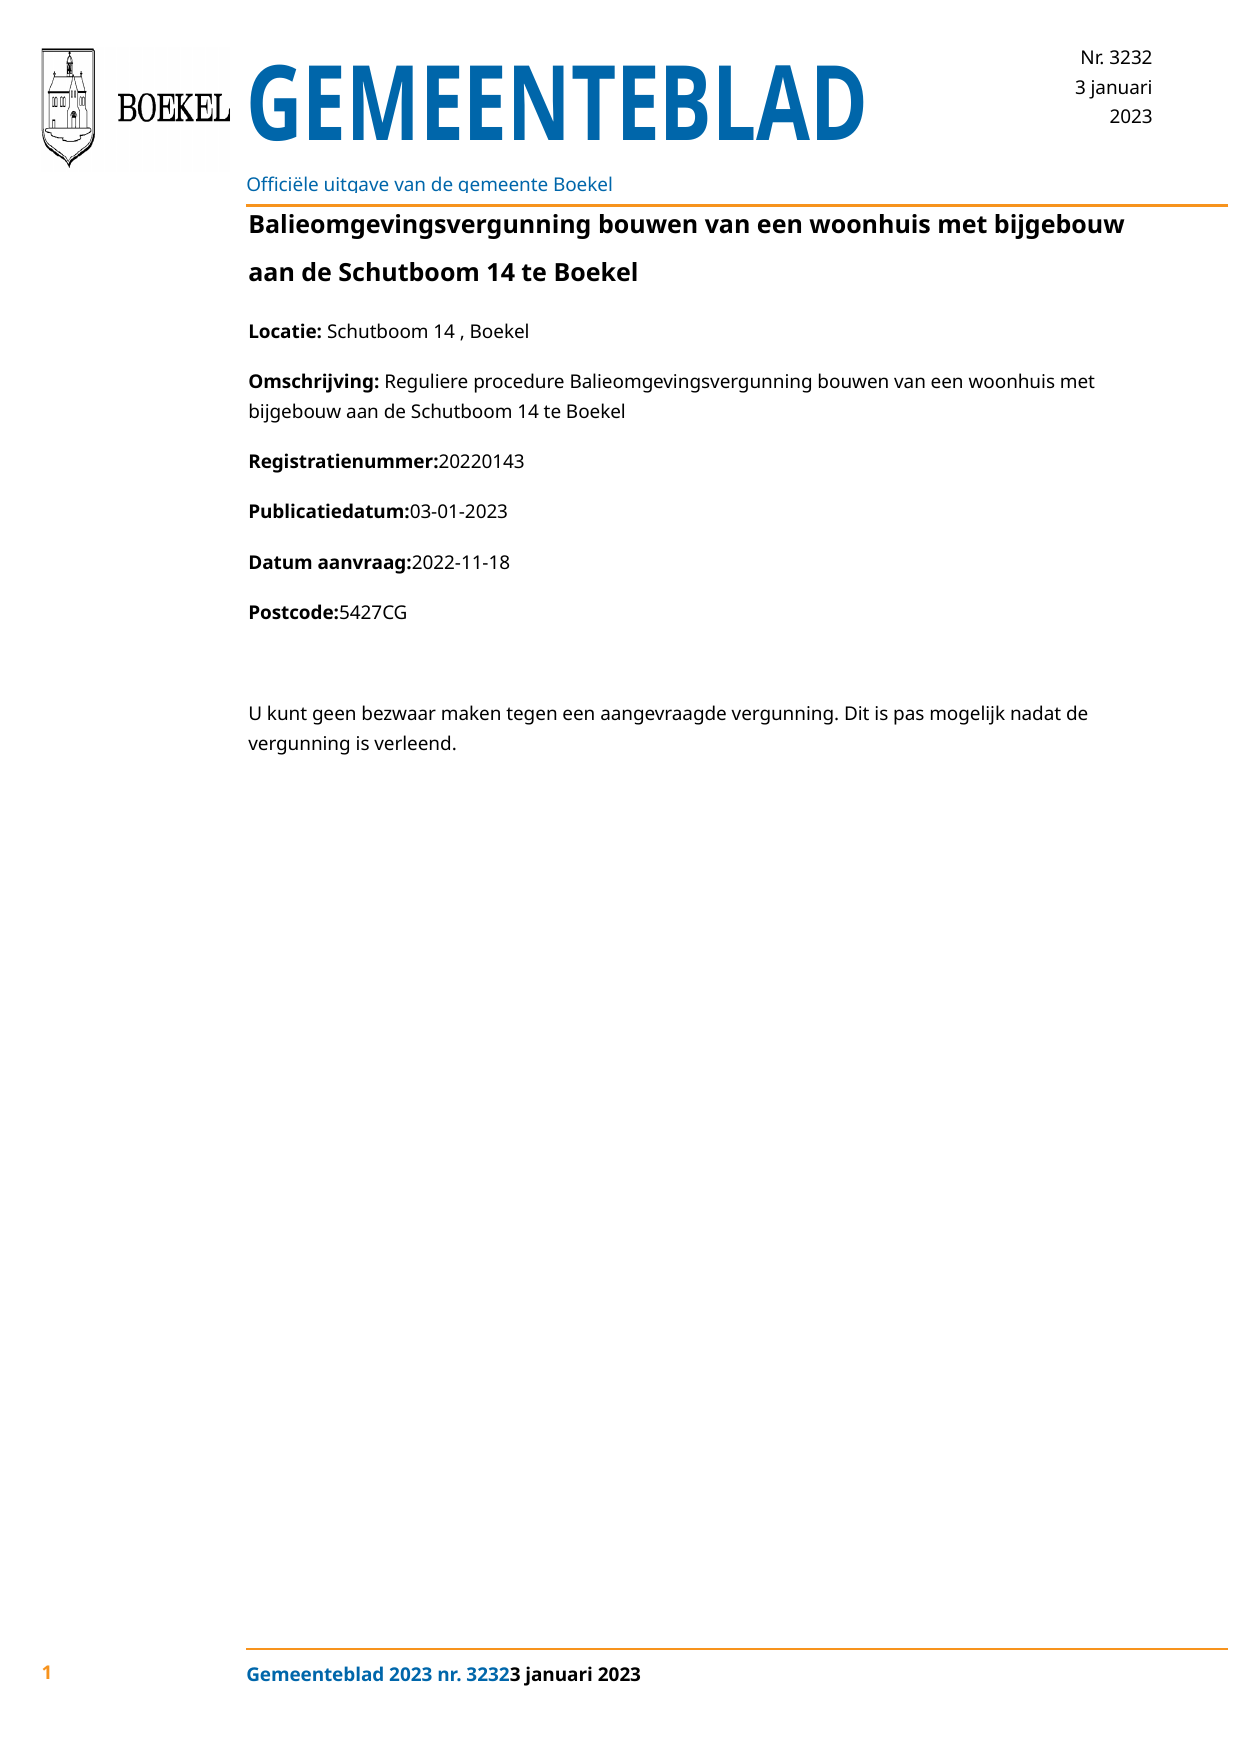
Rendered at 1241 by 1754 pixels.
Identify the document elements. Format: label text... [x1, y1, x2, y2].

text Locatie: Schutboom 14 , Boekel [248, 318, 1152, 344]
text Datum aanvraag:2022-11-18 [248, 549, 1152, 575]
text Registratienummer:20220143 [248, 448, 1152, 474]
text Balieomgevingsvergunning bouwen van een woonhuis met bijgebouw aan de Schutboom 14 te Boekel [248, 207, 1152, 288]
text Postcode:5427CG [248, 599, 1152, 625]
text U kunt geen bezwaar maken tegen een aangevraagde vergunning. Dit is pas mogelijk nadat de vergunning is verleend. [248, 700, 1152, 756]
picture [41, 47, 231, 172]
text Publicatiedatum:03-01-2023 [248, 499, 1152, 524]
text Omschrijving: Reguliere procedure Balieomgevingsvergunning bouwen van een woonhuis met bijgebouw aan de Schutboom 14 te Boekel [248, 368, 1152, 424]
